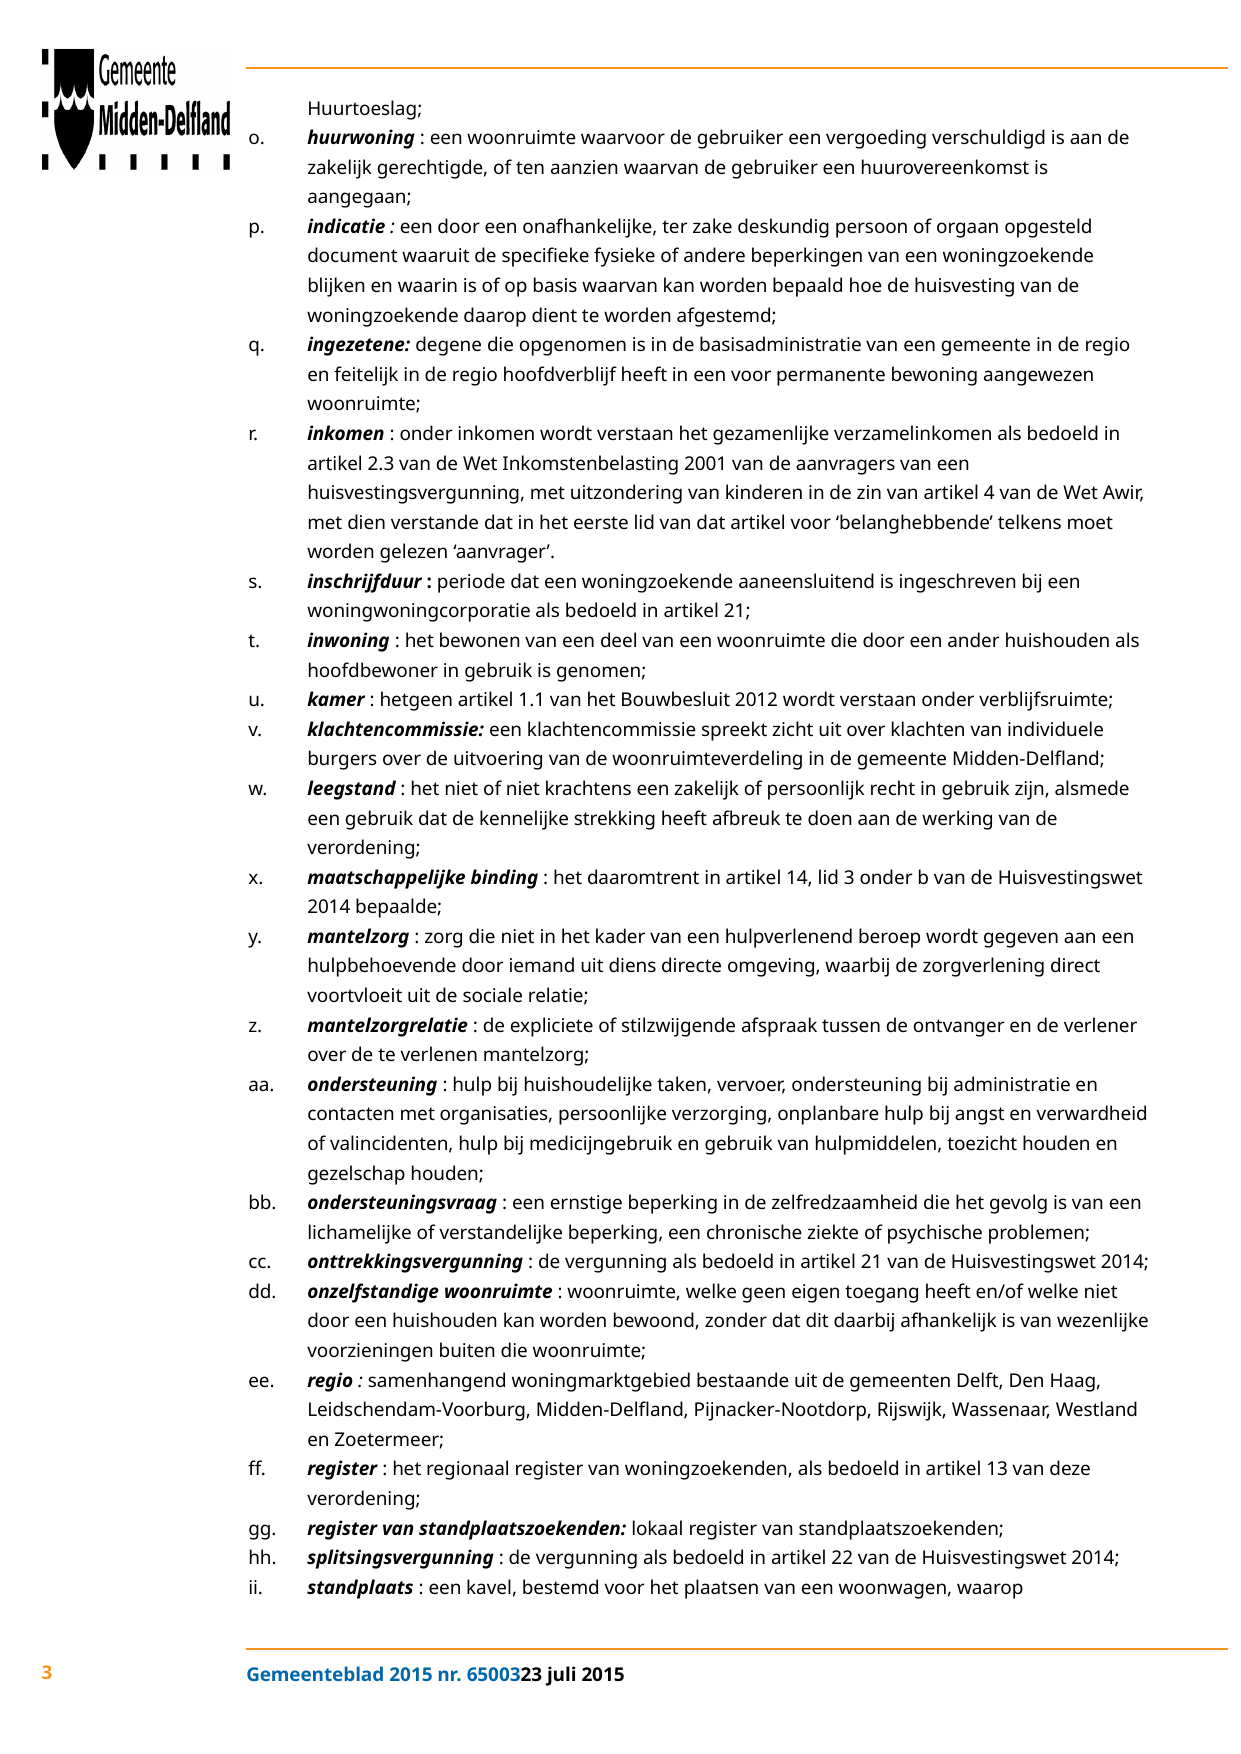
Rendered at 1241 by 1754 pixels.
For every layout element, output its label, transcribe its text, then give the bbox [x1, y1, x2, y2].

list leegstand : het niet of niet krachtens een zakelijk of persoonlijk recht in gebruik zijn, alsmede een gebruik dat de kennelijke strekking heeft afbreuk te doen aan de werking van de verordening; [248, 775, 1152, 860]
list mantelzorg : zorg die niet in het kader van een hulpverlenend beroep wordt gegeven aan een hulpbehoevende door iemand uit diens directe omgeving, waarbij de zorgverlening direct voortvloeit uit de sociale relatie; [248, 923, 1152, 1008]
list mantelzorgrelatie : de expliciete of stilzwijgende afspraak tussen de ontvanger en de verlener over de te verlenen mantelzorg; [248, 1012, 1152, 1067]
list splitsingsvergunning : de vergunning als bedoeld in artikel 22 van de Huisvestingswet 2014; [248, 1544, 1152, 1570]
list onzelfstandige woonruimte : woonruimte, welke geen eigen toegang heeft en/of welke niet door een huishouden kan worden bewoond, zonder dat dit daarbij afhankelijk is van wezenlijke voorzieningen buiten die woonruimte; [248, 1278, 1152, 1363]
list register van standplaatszoekenden: lokaal register van standplaatszoekenden; [248, 1515, 1152, 1541]
list onttrekkingsvergunning : de vergunning als bedoeld in artikel 21 van de Huisvestingswet 2014; [248, 1248, 1152, 1274]
list huurwoning : een woonruimte waarvoor de gebruiker een vergoeding verschuldigd is aan de zakelijk gerechtigde, of ten aanzien waarvan de gebruiker een huurovereenkomst is aangegaan; [248, 124, 1152, 209]
list standplaats : een kavel, bestemd voor het plaatsen van een woonwagen, waarop [248, 1574, 1152, 1600]
list regio : samenhangend woningmarktgebied bestaande uit de gemeenten Delft, Den Haag, Leidschendam-Voorburg, Midden-Delfland, Pijnacker-Nootdorp, Rijswijk, Wassenaar, Westland en Zoetermeer; [248, 1367, 1152, 1452]
picture [41, 47, 231, 172]
list ondersteuning : hulp bij huishoudelijke taken, vervoer, ondersteuning bij administratie en contacten met organisaties, persoonlijke verzorging, onplanbare hulp bij angst en verwardheid of valincidenten, hulp bij medicijngebruik en gebruik van hulpmiddelen, toezicht houden en gezelschap houden; [248, 1071, 1152, 1186]
list register : het regionaal register van woningzoekenden, als bedoeld in artikel 13 van deze verordening; [248, 1456, 1152, 1511]
list inschrijfduur : periode dat een woningzoekende aaneensluitend is ingeschreven bij een woningwoningcorporatie als bedoeld in artikel 21; [248, 568, 1152, 623]
list inkomen : onder inkomen wordt verstaan het gezamenlijke verzamelinkomen als bedoeld in artikel 2.3 van de Wet Inkomstenbelasting 2001 van de aanvragers van een huisvestingsvergunning, met uitzondering van kinderen in de zin van artikel 4 van de Wet Awir, met dien verstande dat in het eerste lid van dat artikel voor ‘belanghebbende’ telkens moet worden gelezen ‘aanvrager’. [248, 420, 1152, 564]
list indicatie : een door een onafhankelijke, ter zake deskundig persoon of orgaan opgesteld document waaruit de specifieke fysieke of andere beperkingen van een woningzoekende blijken en waarin is of op basis waarvan kan worden bepaald hoe de huisvesting van de woningzoekende daarop dient te worden afgestemd; [248, 213, 1152, 328]
list inwoning : het bewonen van een deel van een woonruimte die door een ander huishouden als hoofdbewoner in gebruik is genomen; [248, 627, 1152, 683]
list kamer : hetgeen artikel 1.1 van het Bouwbesluit 2012 wordt verstaan onder verblijfsruimte; [248, 686, 1152, 712]
list ondersteuningsvraag : een ernstige beperking in de zelfredzaamheid die het gevolg is van een lichamelijke of verstandelijke beperking, een chronische ziekte of psychische problemen; [248, 1189, 1152, 1245]
list maatschappelijke binding : het daaromtrent in artikel 14, lid 3 onder b van de Huisvestingswet 2014 bepaalde; [248, 864, 1152, 919]
list ingezetene: degene die opgenomen is in de basisadministratie van een gemeente in de regio en feitelijk in de regio hoofdverblijf heeft in een voor permanente bewoning aangewezen woonruimte; [248, 331, 1152, 416]
list klachtencommissie: een klachtencommissie spreekt zicht uit over klachten van individuele burgers over de uitvoering van de woonruimteverdeling in de gemeente Midden-Delfland; [248, 716, 1152, 771]
list Huurtoeslag; [248, 95, 1152, 121]
